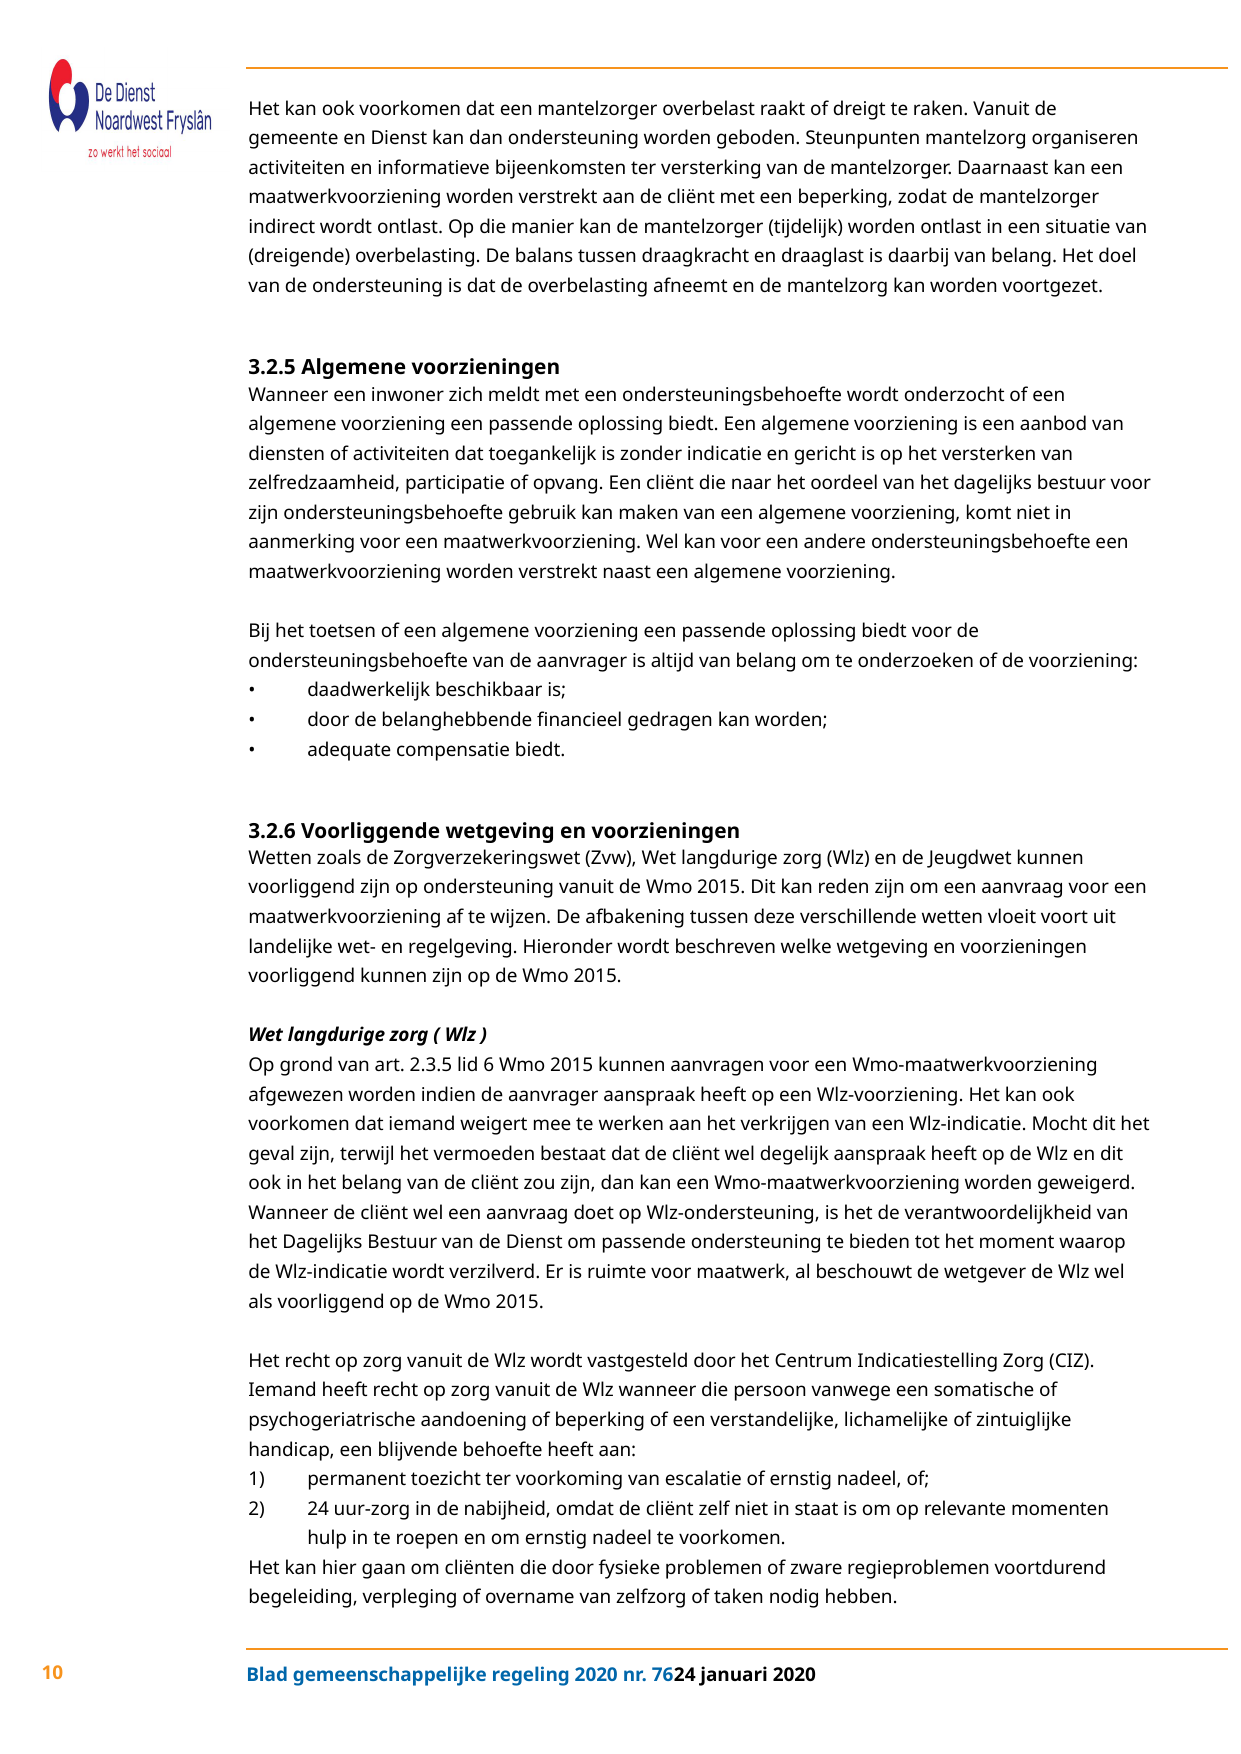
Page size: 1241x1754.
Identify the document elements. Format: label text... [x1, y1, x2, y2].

text Het kan hier gaan om cliënten die door fysieke problemen of zware regieproblemen voortdurend begeleiding, verpleging of overname van zelfzorg of taken nodig hebben. [248, 1554, 1152, 1609]
list daadwerkelijk beschikbaar is; [248, 677, 1152, 702]
text Op grond van art. 2.3.5 lid 6 Wmo 2015 kunnen aanvragen voor een Wmo-maatwerkvoorziening afgewezen worden indien de aanvrager aanspraak heeft op een Wlz-voorziening. Het kan ook voorkomen dat iemand weigert mee te werken aan het verkrijgen van een Wlz-indicatie. Mocht dit het geval zijn, terwijl het vermoeden bestaat dat de cliënt wel degelijk aanspraak heeft op de Wlz en dit ook in het belang van de cliënt zou zijn, dan kan een Wmo-maatwerkvoorziening worden geweigerd. Wanneer de cliënt wel een aanvraag doet op Wlz-ondersteuning, is het de verantwoordelijkheid van het Dagelijks Bestuur van de Dienst om passende ondersteuning te bieden tot het moment waarop de Wlz-indicatie wordt verzilverd. Er is ruimte voor maatwerk, al beschouwt de wetgever de Wlz wel als voorliggend op de Wmo 2015. [248, 1051, 1152, 1314]
text Het recht op zorg vanuit de Wlz wordt vastgesteld door het Centrum Indicatiestelling Zorg (CIZ). Iemand heeft recht op zorg vanuit de Wlz wanneer die persoon vanwege een somatische of psychogeriatrische aandoening of beperking of een verstandelijke, lichamelijke of zintuiglijke handicap, een blijvende behoefte heeft aan: [248, 1347, 1152, 1462]
text Wetten zoals de Zorgverzekeringswet (Zvw), Wet langdurige zorg (Wlz) en de Jeugdwet kunnen voorliggend zijn op ondersteuning vanuit de Wmo 2015. Dit kan reden zijn om een aanvraag voor een maatwerkvoorziening af te wijzen. De afbakening tussen deze verschillende wetten vloeit voort uit landelijke wet- en regelgeving. Hieronder wordt beschreven welke wetgeving en voorzieningen voorliggend kunnen zijn op de Wmo 2015. [248, 844, 1152, 988]
text 3.2.6 Voorliggende wetgeving en voorzieningen [248, 816, 1152, 844]
text Wet langdurige zorg ( Wlz ) [248, 1022, 1152, 1047]
picture [41, 47, 231, 172]
list adequate compensatie biedt. [248, 736, 1152, 761]
list door de belanghebbende financieel gedragen kan worden; [248, 706, 1152, 732]
text 3.2.5 Algemene voorzieningen [248, 352, 1152, 381]
list permanent toezicht ter voorkoming van escalatie of ernstig nadeel, of; [248, 1465, 1152, 1491]
list 24 uur-zorg in de nabijheid, omdat de cliënt zelf niet in staat is om op relevante momenten hulp in te roepen en om ernstig nadeel te voorkomen. [248, 1495, 1152, 1550]
text Bij het toetsen of een algemene voorziening een passende oplossing biedt voor de ondersteuningsbehoefte van de aanvrager is altijd van belang om te onderzoeken of de voorziening: [248, 617, 1152, 673]
text Het kan ook voorkomen dat een mantelzorger overbelast raakt of dreigt te raken. Vanuit de gemeente en Dienst kan dan ondersteuning worden geboden. Steunpunten mantelzorg organiseren activiteiten en informatieve bijeenkomsten ter versterking van de mantelzorger. Daarnaast kan een maatwerkvoorziening worden verstrekt aan de cliënt met een beperking, zodat de mantelzorger indirect wordt ontlast. Op die manier kan de mantelzorger (tijdelijk) worden ontlast in een situatie van (dreigende) overbelasting. De balans tussen draagkracht en draaglast is daarbij van belang. Het doel van de ondersteuning is dat de overbelasting afneemt en de mantelzorg kan worden voortgezet. [248, 95, 1152, 298]
text Wanneer een inwoner zich meldt met een ondersteuningsbehoefte wordt onderzocht of een algemene voorziening een passende oplossing biedt. Een algemene voorziening is een aanbod van diensten of activiteiten dat toegankelijk is zonder indicatie en gericht is op het versterken van zelfredzaamheid, participatie of opvang. Een cliënt die naar het oordeel van het dagelijks bestuur voor zijn ondersteuningsbehoefte gebruik kan maken van een algemene voorziening, komt niet in aanmerking voor een maatwerkvoorziening. Wel kan voor een andere ondersteuningsbehoefte een maatwerkvoorziening worden verstrekt naast een algemene voorziening. [248, 381, 1152, 584]
